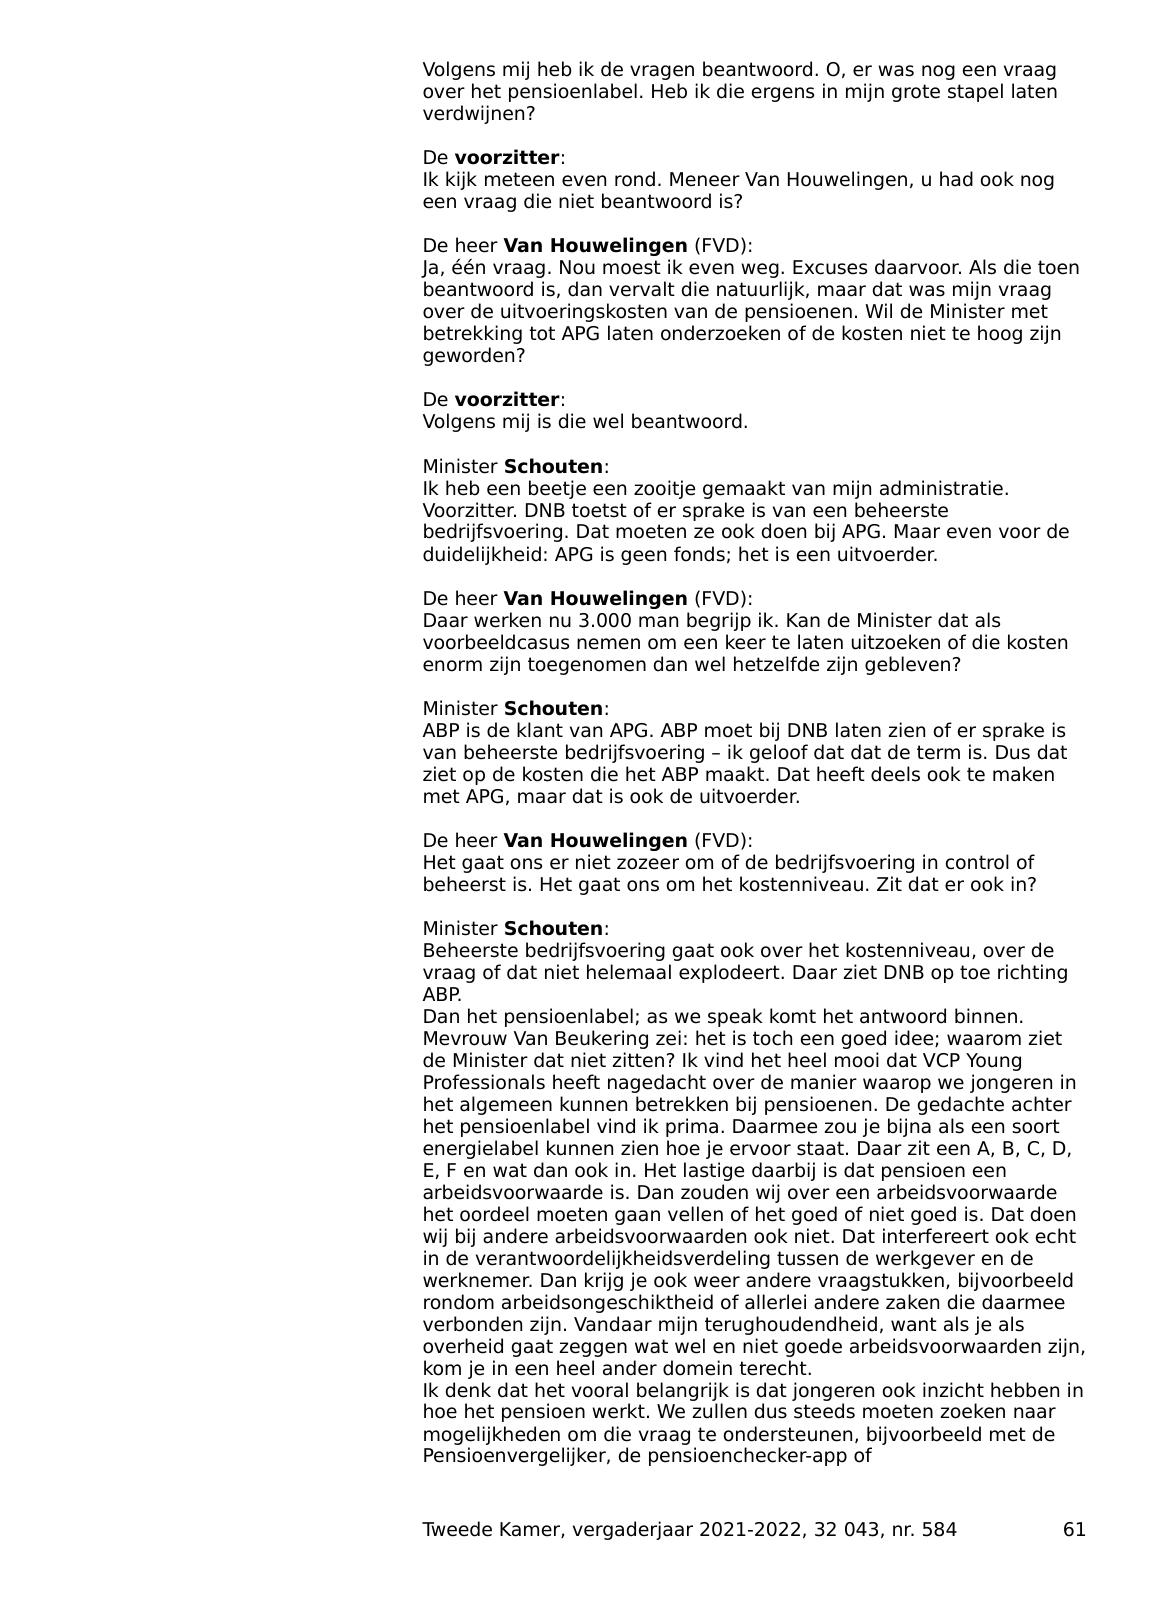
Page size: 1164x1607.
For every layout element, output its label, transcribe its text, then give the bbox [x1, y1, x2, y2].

text Minister Schouten: [422, 456, 1087, 477]
text De voorzitter: [422, 389, 1087, 411]
text Ik denk dat het vooral belangrijk is dat jongeren ook inzicht hebben in hoe het pensioen werkt. We zullen dus steeds moeten zoeken naar mogelijkheden om die vraag te ondersteunen, bijvoorbeeld met de Pensioenvergelijker, de pensioenchecker-app of [422, 1379, 1087, 1467]
text Daar werken nu 3.000 man begrijp ik. Kan de Minister dat als voorbeeldcasus nemen om een keer te laten uitzoeken of die kosten enorm zijn toegenomen dan wel hetzelfde zijn gebleven? [422, 609, 1087, 676]
text De heer Van Houwelingen (FVD): [422, 235, 1087, 257]
text De heer Van Houwelingen (FVD): [422, 588, 1087, 609]
text Volgens mij is die wel beantwoord. [422, 411, 1087, 433]
text Minister Schouten: [422, 918, 1087, 940]
text Beheerste bedrijfsvoering gaat ook over het kostenniveau, over de vraag of dat niet helemaal explodeert. Daar ziet DNB op toe richting ABP. [422, 940, 1087, 1006]
text Ik heb een beetje een zooitje gemaakt van mijn administratie. [422, 477, 1087, 499]
text Ja, één vraag. Nou moest ik even weg. Excuses daarvoor. Als die toen beantwoord is, dan vervalt die natuurlijk, maar dat was mijn vraag over de uitvoeringskosten van de pensioenen. Wil de Minister met betrekking tot APG laten onderzoeken of de kosten niet te hoog zijn geworden? [422, 257, 1087, 367]
text Ik kijk meteen even rond. Meneer Van Houwelingen, u had ook nog een vraag die niet beantwoord is? [422, 169, 1087, 213]
text Volgens mij heb ik de vragen beantwoord. O, er was nog een vraag over het pensioenlabel. Heb ik die ergens in mijn grote stapel laten verdwijnen? [422, 59, 1087, 125]
text De voorzitter: [422, 147, 1087, 169]
text ABP is de klant van APG. ABP moet bij DNB laten zien of er sprake is van beheerste bedrijfsvoering – ik geloof dat dat de term is. Dus dat ziet op de kosten die het ABP maakt. Dat heeft deels ook te maken met APG, maar dat is ook de uitvoerder. [422, 720, 1087, 808]
text Minister Schouten: [422, 698, 1087, 720]
text De heer Van Houwelingen (FVD): [422, 830, 1087, 852]
text Dan het pensioenlabel; as we speak komt het antwoord binnen. Mevrouw Van Beukering zei: het is toch een goed idee; waarom ziet de Minister dat niet zitten? Ik vind het heel mooi dat VCP Young Professionals heeft nagedacht over de manier waarop we jongeren in het algemeen kunnen betrekken bij pensioenen. De gedachte achter het pensioenlabel vind ik prima. Daarmee zou je bijna als een soort energielabel kunnen zien hoe je ervoor staat. Daar zit een A, B, C, D, E, F en wat dan ook in. Het lastige daarbij is dat pensioen een arbeidsvoorwaarde is. Dan zouden wij over een arbeidsvoorwaarde het oordeel moeten gaan vellen of het goed of niet goed is. Dat doen wij bij andere arbeidsvoorwaarden ook niet. Dat interfereert ook echt in de verantwoordelijkheidsverdeling tussen de werkgever en de werknemer. Dan krijg je ook weer andere vraagstukken, bijvoorbeeld rondom arbeidsongeschiktheid of allerlei andere zaken die daarmee verbonden zijn. Vandaar mijn terughoudendheid, want als je als overheid gaat zeggen wat wel en niet goede arbeidsvoorwaarden zijn, kom je in een heel ander domein terecht. [422, 1006, 1087, 1379]
text Voorzitter. DNB toetst of er sprake is van een beheerste bedrijfsvoering. Dat moeten ze ook doen bij APG. Maar even voor de duidelijkheid: APG is geen fonds; het is een uitvoerder. [422, 499, 1087, 565]
text Het gaat ons er niet zozeer om of de bedrijfsvoering in control of beheerst is. Het gaat ons om het kostenniveau. Zit dat er ook in? [422, 852, 1087, 896]
